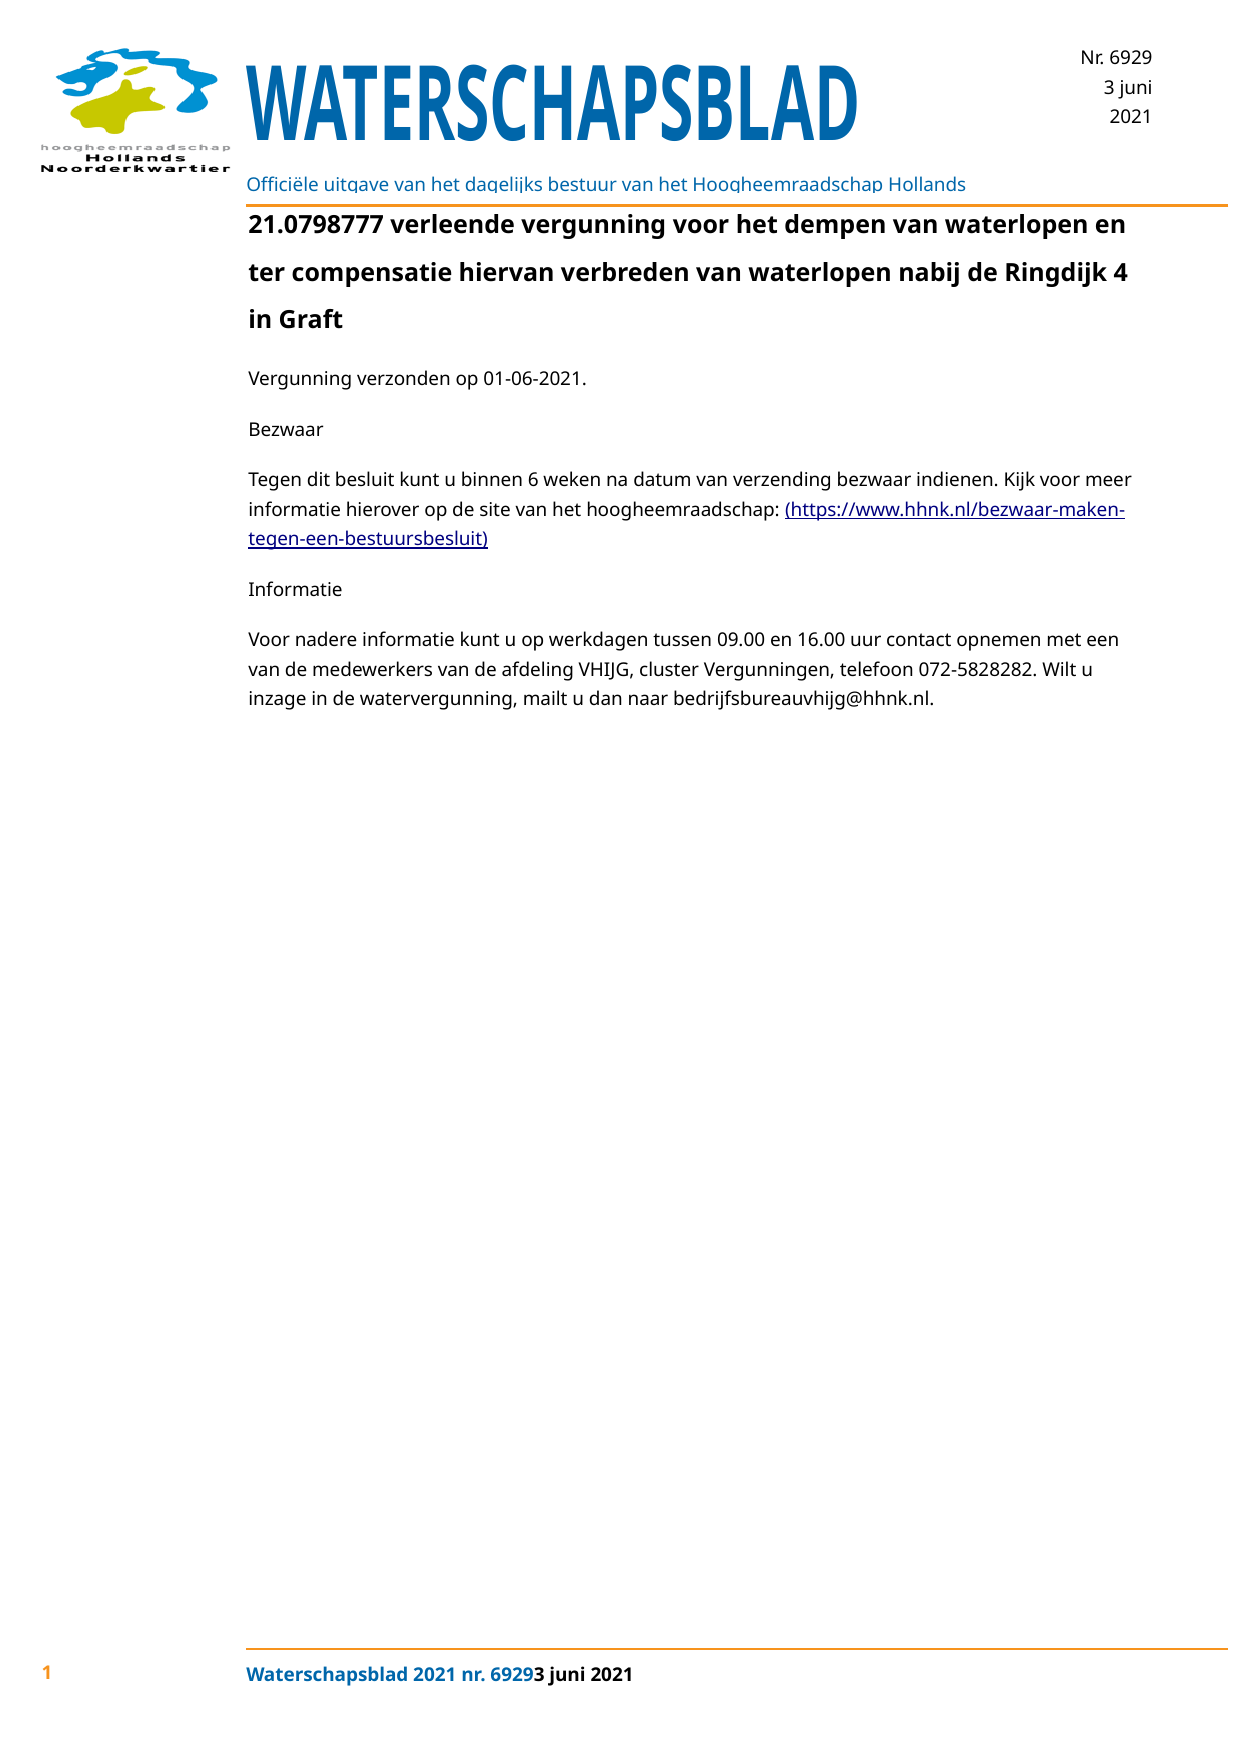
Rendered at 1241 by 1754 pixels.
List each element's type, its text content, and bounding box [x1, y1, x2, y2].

text Vergunning verzonden op 01-06-2021. [248, 366, 1152, 391]
picture [41, 47, 231, 172]
text Informatie [248, 576, 1152, 602]
text Bezwaar [248, 416, 1152, 442]
text Voor nadere informatie kunt u op werkdagen tussen 09.00 en 16.00 uur contact opnemen met een van de medewerkers van de afdeling VHIJG, cluster Vergunningen, telefoon 072-5828282. Wilt u inzage in de watervergunning, mailt u dan naar bedrijfsbureauvhijg@hhnk.nl. [248, 626, 1152, 711]
text Tegen dit besluit kunt u binnen 6 weken na datum van verzending bezwaar indienen. Kijk voor meer informatie hierover op de site van het hoogheemraadschap: (https://www.hhnk.nl/bezwaar-maken-tegen-een-bestuursbesluit) [248, 466, 1152, 551]
text 21.0798777 verleende vergunning voor het dempen van waterlopen en ter compensatie hiervan verbreden van waterlopen nabij de Ringdijk 4 in Graft [248, 207, 1152, 336]
